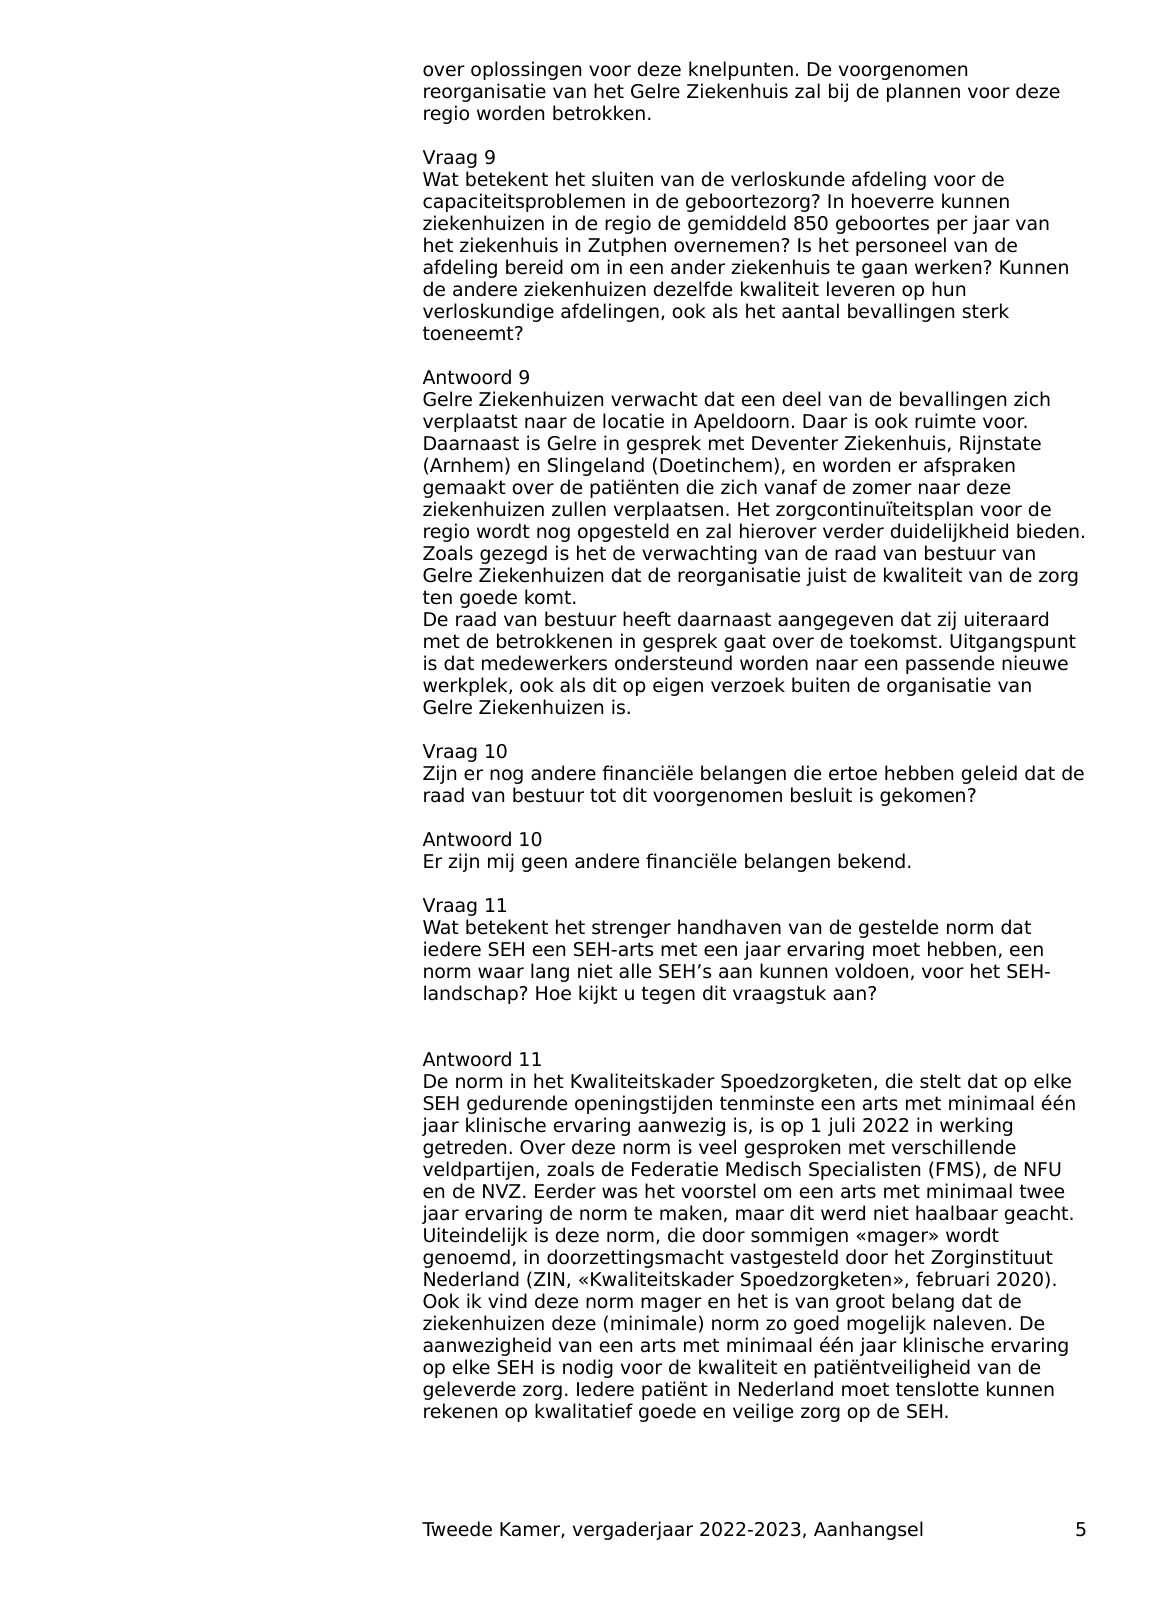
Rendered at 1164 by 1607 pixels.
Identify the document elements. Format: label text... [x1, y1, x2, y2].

text Antwoord 9 [422, 367, 1087, 389]
text Zijn er nog andere financiële belangen die ertoe hebben geleid dat de raad van bestuur tot dit voorgenomen besluit is gekomen? [422, 763, 1087, 807]
text Vraag 11 [422, 895, 1087, 917]
text De norm in het Kwaliteitskader Spoedzorgketen, die stelt dat op elke SEH gedurende openingstijden tenminste een arts met minimaal één jaar klinische ervaring aanwezig is, is op 1 juli 2022 in werking getreden. Over deze norm is veel gesproken met verschillende veldpartijen, zoals de Federatie Medisch Specialisten (FMS), de NFU en de NVZ. Eerder was het voorstel om een arts met minimaal twee jaar ervaring de norm te maken, maar dit werd niet haalbaar geacht. Uiteindelijk is deze norm, die door sommigen «mager» wordt genoemd, in doorzettingsmacht vastgesteld door het Zorginstituut Nederland (ZIN, «Kwaliteitskader Spoedzorgketen», februari 2020). Ook ik vind deze norm mager en het is van groot belang dat de ziekenhuizen deze (minimale) norm zo goed mogelijk naleven. De aanwezigheid van een arts met minimaal één jaar klinische ervaring op elke SEH is nodig voor de kwaliteit en patiëntveiligheid van de geleverde zorg. Iedere patiënt in Nederland moet tenslotte kunnen rekenen op kwalitatief goede en veilige zorg op de SEH. [422, 1071, 1087, 1423]
text De raad van bestuur heeft daarnaast aangegeven dat zij uiteraard met de betrokkenen in gesprek gaat over de toekomst. Uitgangspunt is dat medewerkers ondersteund worden naar een passende nieuwe werkplek, ook als dit op eigen verzoek buiten de organisatie van Gelre Ziekenhuizen is. [422, 609, 1087, 719]
text Gelre Ziekenhuizen verwacht dat een deel van de bevallingen zich verplaatst naar de locatie in Apeldoorn. Daar is ook ruimte voor. Daarnaast is Gelre in gesprek met Deventer Ziekenhuis, Rijnstate (Arnhem) en Slingeland (Doetinchem), en worden er afspraken gemaakt over de patiënten die zich vanaf de zomer naar deze ziekenhuizen zullen verplaatsen. Het zorgcontinuïteitsplan voor de regio wordt nog opgesteld en zal hierover verder duidelijkheid bieden. Zoals gezegd is het de verwachting van de raad van bestuur van Gelre Ziekenhuizen dat de reorganisatie juist de kwaliteit van de zorg ten goede komt. [422, 389, 1087, 609]
text over oplossingen voor deze knelpunten. De voorgenomen reorganisatie van het Gelre Ziekenhuis zal bij de plannen voor deze regio worden betrokken. [422, 59, 1087, 125]
text Er zijn mij geen andere financiële belangen bekend. [422, 851, 1087, 873]
text Vraag 10 [422, 741, 1087, 763]
text Antwoord 11 [422, 1049, 1087, 1071]
text Wat betekent het strenger handhaven van de gestelde norm dat iedere SEH een SEH-arts met een jaar ervaring moet hebben, een norm waar lang niet alle SEH’s aan kunnen voldoen, voor het SEH-landschap? Hoe kijkt u tegen dit vraagstuk aan? [422, 917, 1087, 1005]
text Wat betekent het sluiten van de verloskunde afdeling voor de capaciteitsproblemen in de geboortezorg? In hoeverre kunnen ziekenhuizen in de regio de gemiddeld 850 geboortes per jaar van het ziekenhuis in Zutphen overnemen? Is het personeel van de afdeling bereid om in een ander ziekenhuis te gaan werken? Kunnen de andere ziekenhuizen dezelfde kwaliteit leveren op hun verloskundige afdelingen, ook als het aantal bevallingen sterk toeneemt? [422, 169, 1087, 345]
text Antwoord 10 [422, 829, 1087, 851]
text Vraag 9 [422, 147, 1087, 169]
